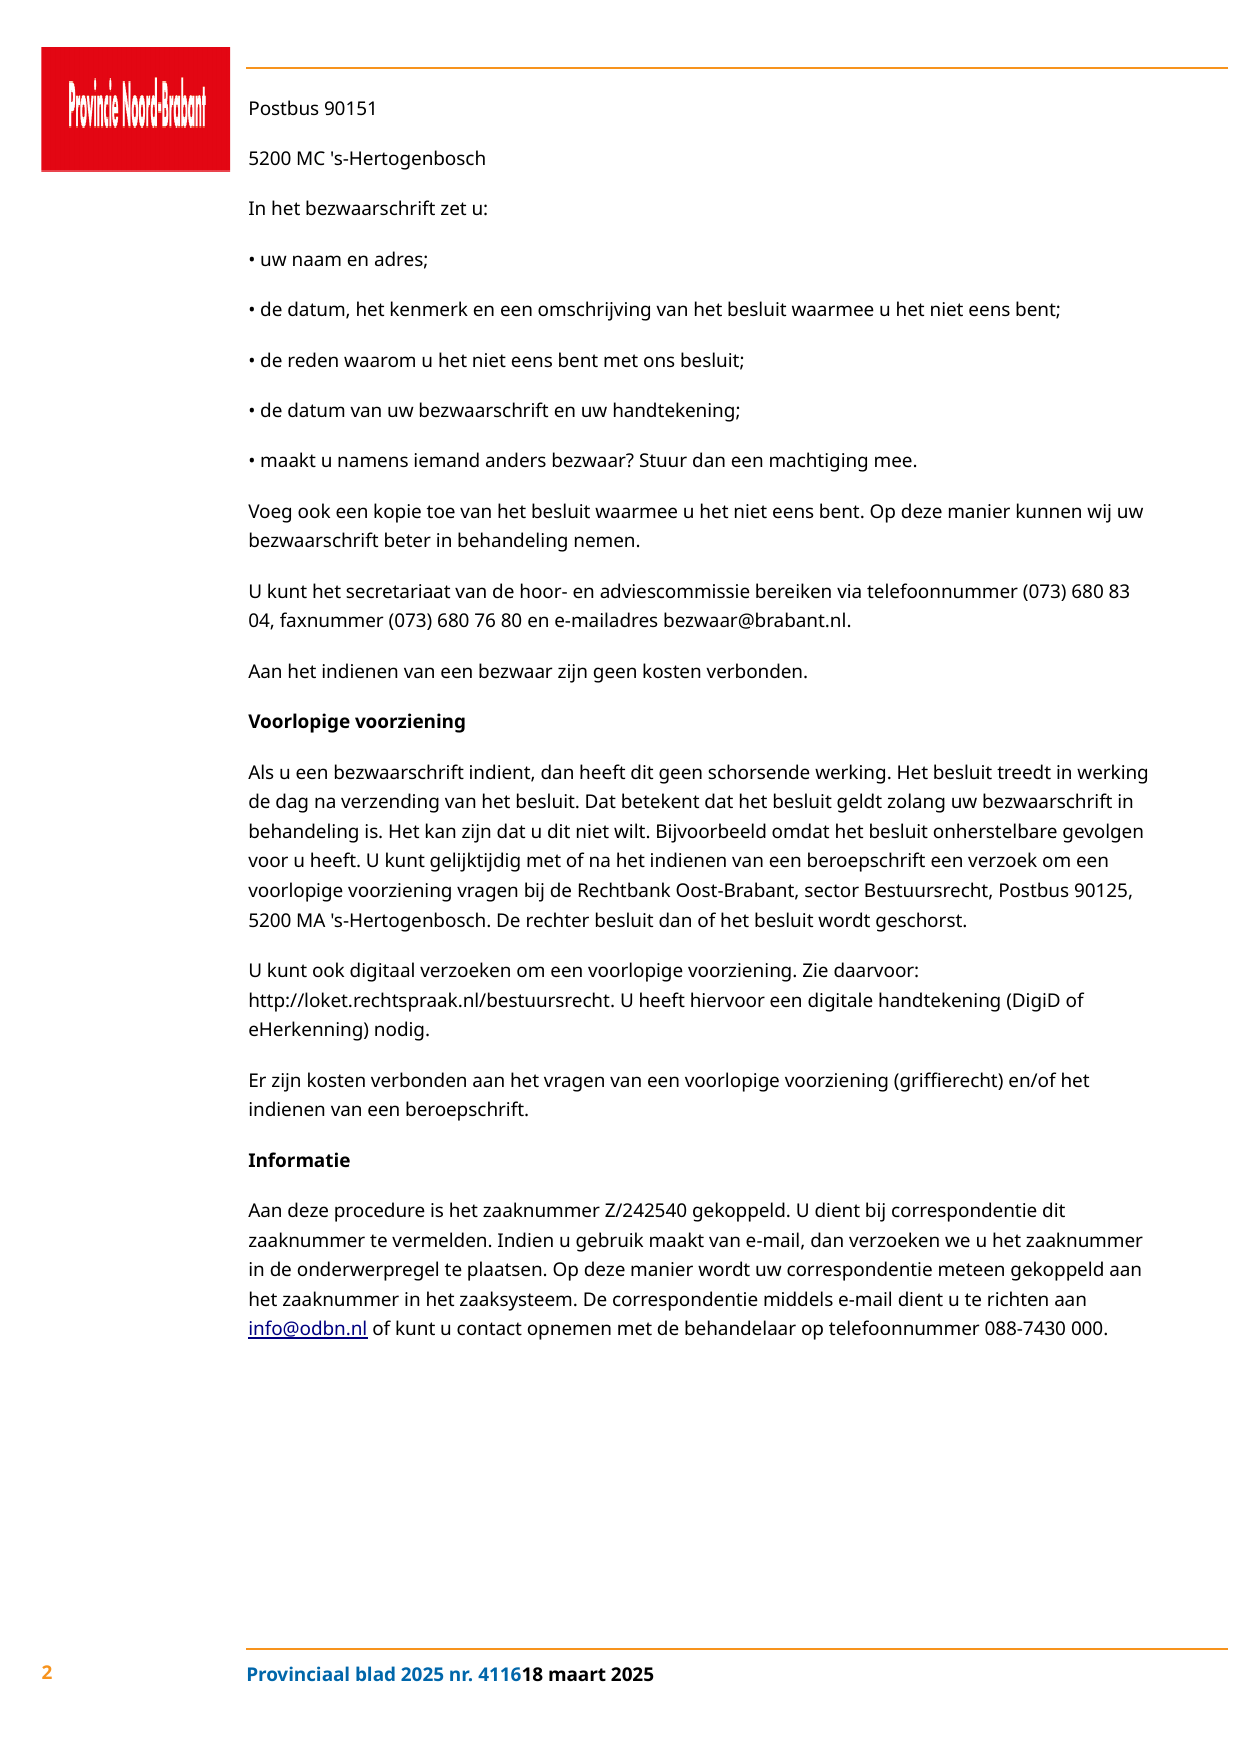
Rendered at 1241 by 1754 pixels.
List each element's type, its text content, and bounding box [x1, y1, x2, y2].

text U kunt het secretariaat van de hoor- en adviescommissie bereiken via telefoonnummer (073) 680 83 04, faxnummer (073) 680 76 80 en e-mailadres bezwaar@brabant.nl. [248, 578, 1152, 633]
text Er zijn kosten verbonden aan het vragen van een voorlopige voorziening (griffierecht) en/of het indienen van een beroepschrift. [248, 1067, 1152, 1122]
text Informatie [248, 1147, 1152, 1173]
text • de datum van uw bezwaarschrift en uw handtekening; [248, 397, 1152, 423]
text 5200 MC 's‑Hertogenbosch [248, 145, 1152, 171]
text Als u een bezwaarschrift indient, dan heeft dit geen schorsende werking. Het besluit treedt in werking de dag na verzending van het besluit. Dat betekent dat het besluit geldt zolang uw bezwaarschrift in behandeling is. Het kan zijn dat u dit niet wilt. Bijvoorbeeld omdat het besluit onherstelbare gevolgen voor u heeft. U kunt gelijktijdig met of na het indienen van een beroepschrift een verzoek om een voorlopige voorziening vragen bij de Rechtbank Oost-Brabant, sector Bestuursrecht, Postbus 90125, 5200 MA 's‑Hertogenbosch. De rechter besluit dan of het besluit wordt geschorst. [248, 759, 1152, 933]
text In het bezwaarschrift zet u: [248, 196, 1152, 221]
text Aan het indienen van een bezwaar zijn geen kosten verbonden. [248, 658, 1152, 684]
text • maakt u namens iemand anders bezwaar? Stuur dan een machtiging mee. [248, 448, 1152, 473]
text Aan deze procedure is het zaaknummer Z/242540 gekoppeld. U dient bij correspondentie dit zaaknummer te vermelden. Indien u gebruik maakt van e-mail, dan verzoeken we u het zaaknummer in de onderwerpregel te plaatsen. Op deze manier wordt uw correspondentie meteen gekoppeld aan het zaaknummer in het zaaksysteem. De correspondentie middels e-mail dient u te richten aan info@odbn.nl of kunt u contact opnemen met de behandelaar op telefoonnummer 088-7430 000. [248, 1197, 1152, 1341]
text Postbus 90151 [248, 95, 1152, 121]
text • de datum, het kenmerk en een omschrijving van het besluit waarmee u het niet eens bent; [248, 296, 1152, 322]
picture [41, 47, 231, 172]
text • de reden waarom u het niet eens bent met ons besluit; [248, 347, 1152, 373]
text U kunt ook digitaal verzoeken om een voorlopige voorziening. Zie daarvoor: http://loket.rechtspraak.nl/bestuursrecht. U heeft hiervoor een digitale handtekening (DigiD of eHerkenning) nodig. [248, 957, 1152, 1042]
text Voeg ook een kopie toe van het besluit waarmee u het niet eens bent. Op deze manier kunnen wij uw bezwaarschrift beter in behandeling nemen. [248, 498, 1152, 553]
text Voorlopige voorziening [248, 708, 1152, 734]
text • uw naam en adres; [248, 246, 1152, 272]
